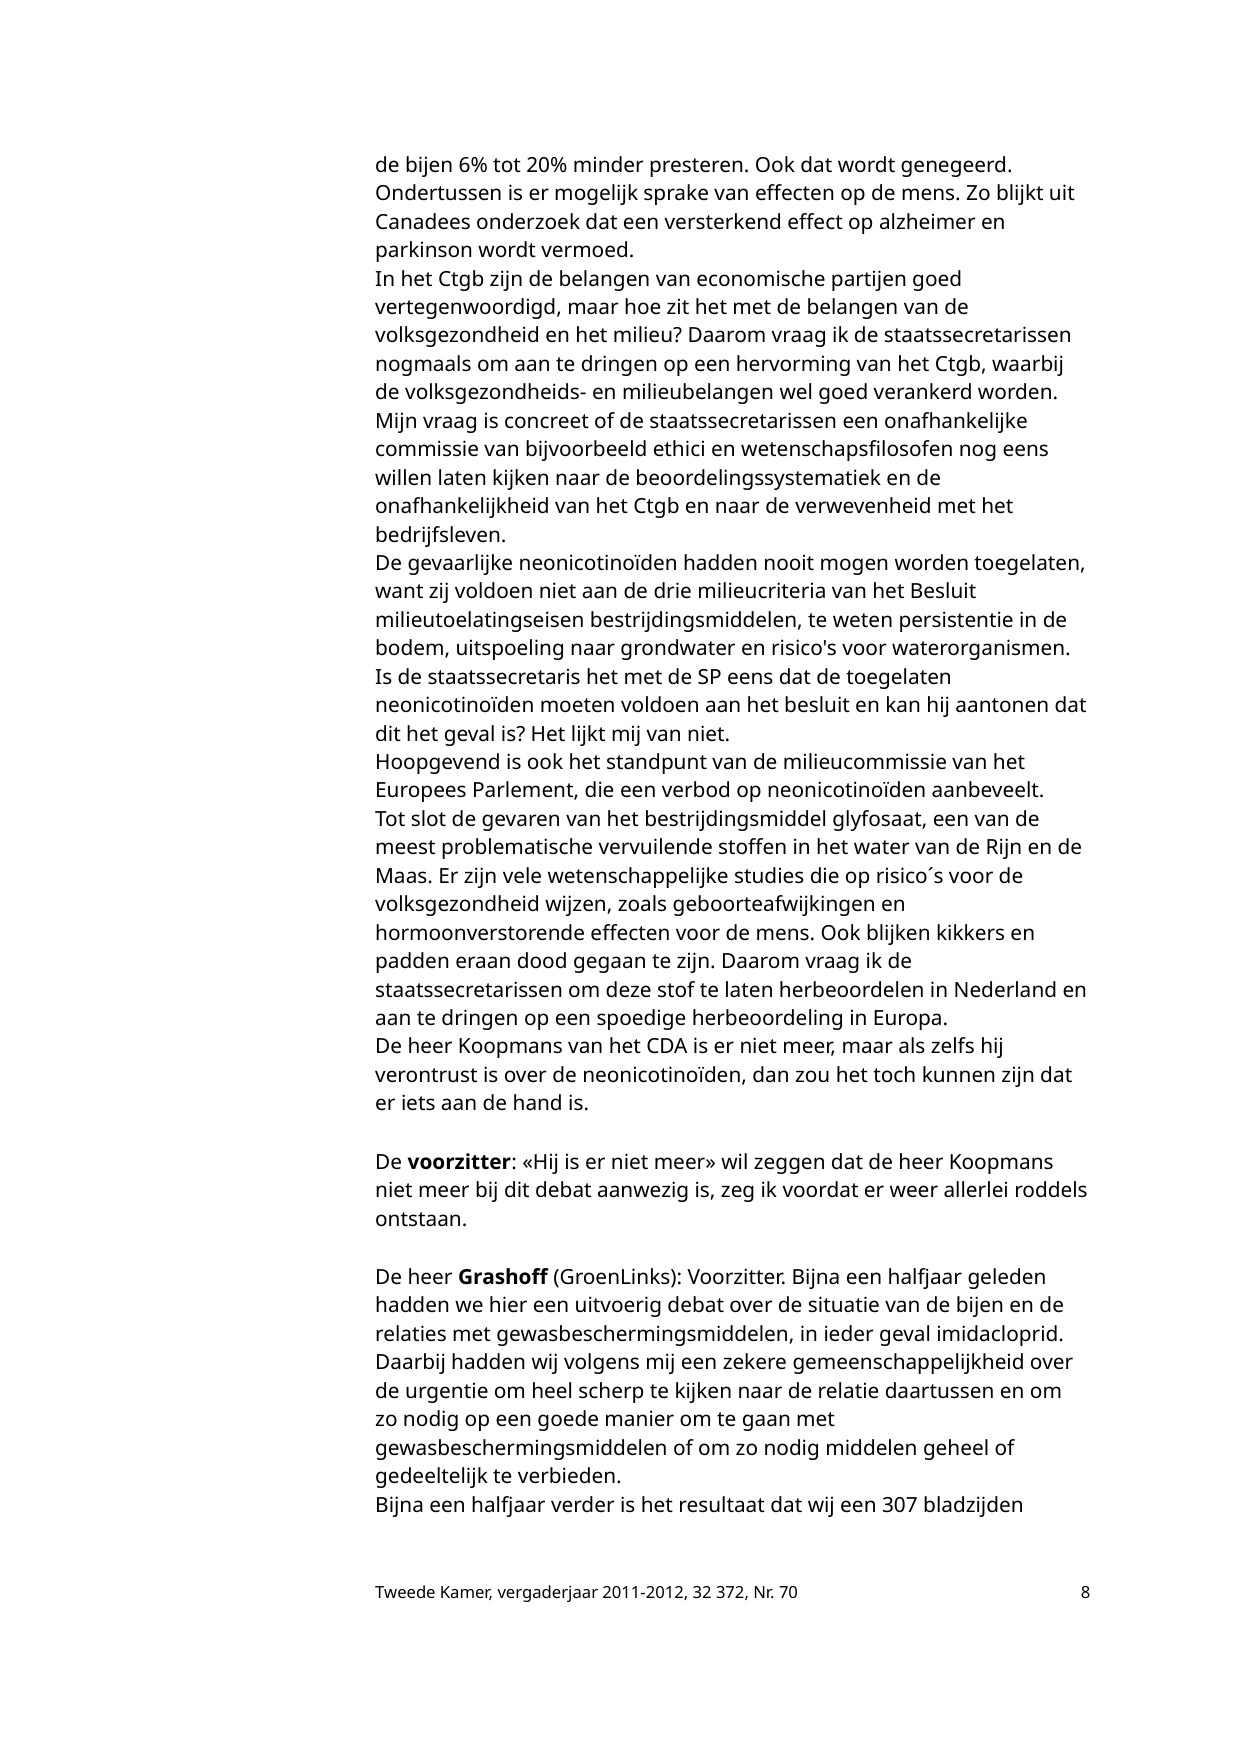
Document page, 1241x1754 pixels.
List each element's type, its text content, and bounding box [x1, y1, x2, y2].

text Bijna een halfjaar verder is het resultaat dat wij een 307 bladzijden [375, 1490, 1090, 1518]
text De heer Grashoff (GroenLinks): Voorzitter. Bijna een halfjaar geleden hadden we hier een uitvoerig debat over de situatie van de bijen en de relaties met gewasbeschermingsmiddelen, in ieder geval imidacloprid. Daarbij hadden wij volgens mij een zekere gemeenschappelijkheid over de urgentie om heel scherp te kijken naar de relatie daartussen en om zo nodig op een goede manier om te gaan met gewasbeschermingsmiddelen of om zo nodig middelen geheel of gedeeltelijk te verbieden. [375, 1262, 1090, 1490]
text In het Ctgb zijn de belangen van economische partijen goed vertegenwoordigd, maar hoe zit het met de belangen van de volksgezondheid en het milieu? Daarom vraag ik de staatssecretarissen nogmaals om aan te dringen op een hervorming van het Ctgb, waarbij de volksgezondheids- en milieubelangen wel goed verankerd worden. Mijn vraag is concreet of de staatssecretarissen een onafhankelijke commissie van bijvoorbeeld ethici en wetenschapsfilosofen nog eens willen laten kijken naar de beoordelingssystematiek en de onafhankelijkheid van het Ctgb en naar de verwevenheid met het bedrijfsleven. [375, 264, 1090, 548]
text De voorzitter: «Hij is er niet meer» wil zeggen dat de heer Koopmans niet meer bij dit debat aanwezig is, zeg ik voordat er weer allerlei roddels ontstaan. [375, 1147, 1090, 1232]
text Hoopgevend is ook het standpunt van de milieucommissie van het Europees Parlement, die een verbod op neonicotinoïden aanbeveelt. [375, 747, 1090, 804]
text Ondertussen is er mogelijk sprake van effecten op de mens. Zo blijkt uit Canadees onderzoek dat een versterkend effect op alzheimer en parkinson wordt vermoed. [375, 178, 1090, 264]
text de bijen 6% tot 20% minder presteren. Ook dat wordt genegeerd. [375, 150, 1090, 178]
text De gevaarlijke neonicotinoïden hadden nooit mogen worden toegelaten, want zij voldoen niet aan de drie milieucriteria van het Besluit milieutoelatingseisen bestrijdingsmiddelen, te weten persistentie in de bodem, uitspoeling naar grondwater en risico's voor waterorganismen. Is de staatssecretaris het met de SP eens dat de toegelaten neonicotinoïden moeten voldoen aan het besluit en kan hij aantonen dat dit het geval is? Het lijkt mij van niet. [375, 548, 1090, 747]
text De heer Koopmans van het CDA is er niet meer, maar als zelfs hij verontrust is over de neonicotinoïden, dan zou het toch kunnen zijn dat er iets aan de hand is. [375, 1032, 1090, 1117]
text Tot slot de gevaren van het bestrijdingsmiddel glyfosaat, een van de meest problematische vervuilende stoffen in het water van de Rijn en de Maas. Er zijn vele wetenschappelijke studies die op risico´s voor de volksgezondheid wijzen, zoals geboorteafwijkingen en hormoonverstorende effecten voor de mens. Ook blijken kikkers en padden eraan dood gegaan te zijn. Daarom vraag ik de staatssecretarissen om deze stof te laten herbeoordelen in Nederland en aan te dringen op een spoedige herbeoordeling in Europa. [375, 804, 1090, 1032]
